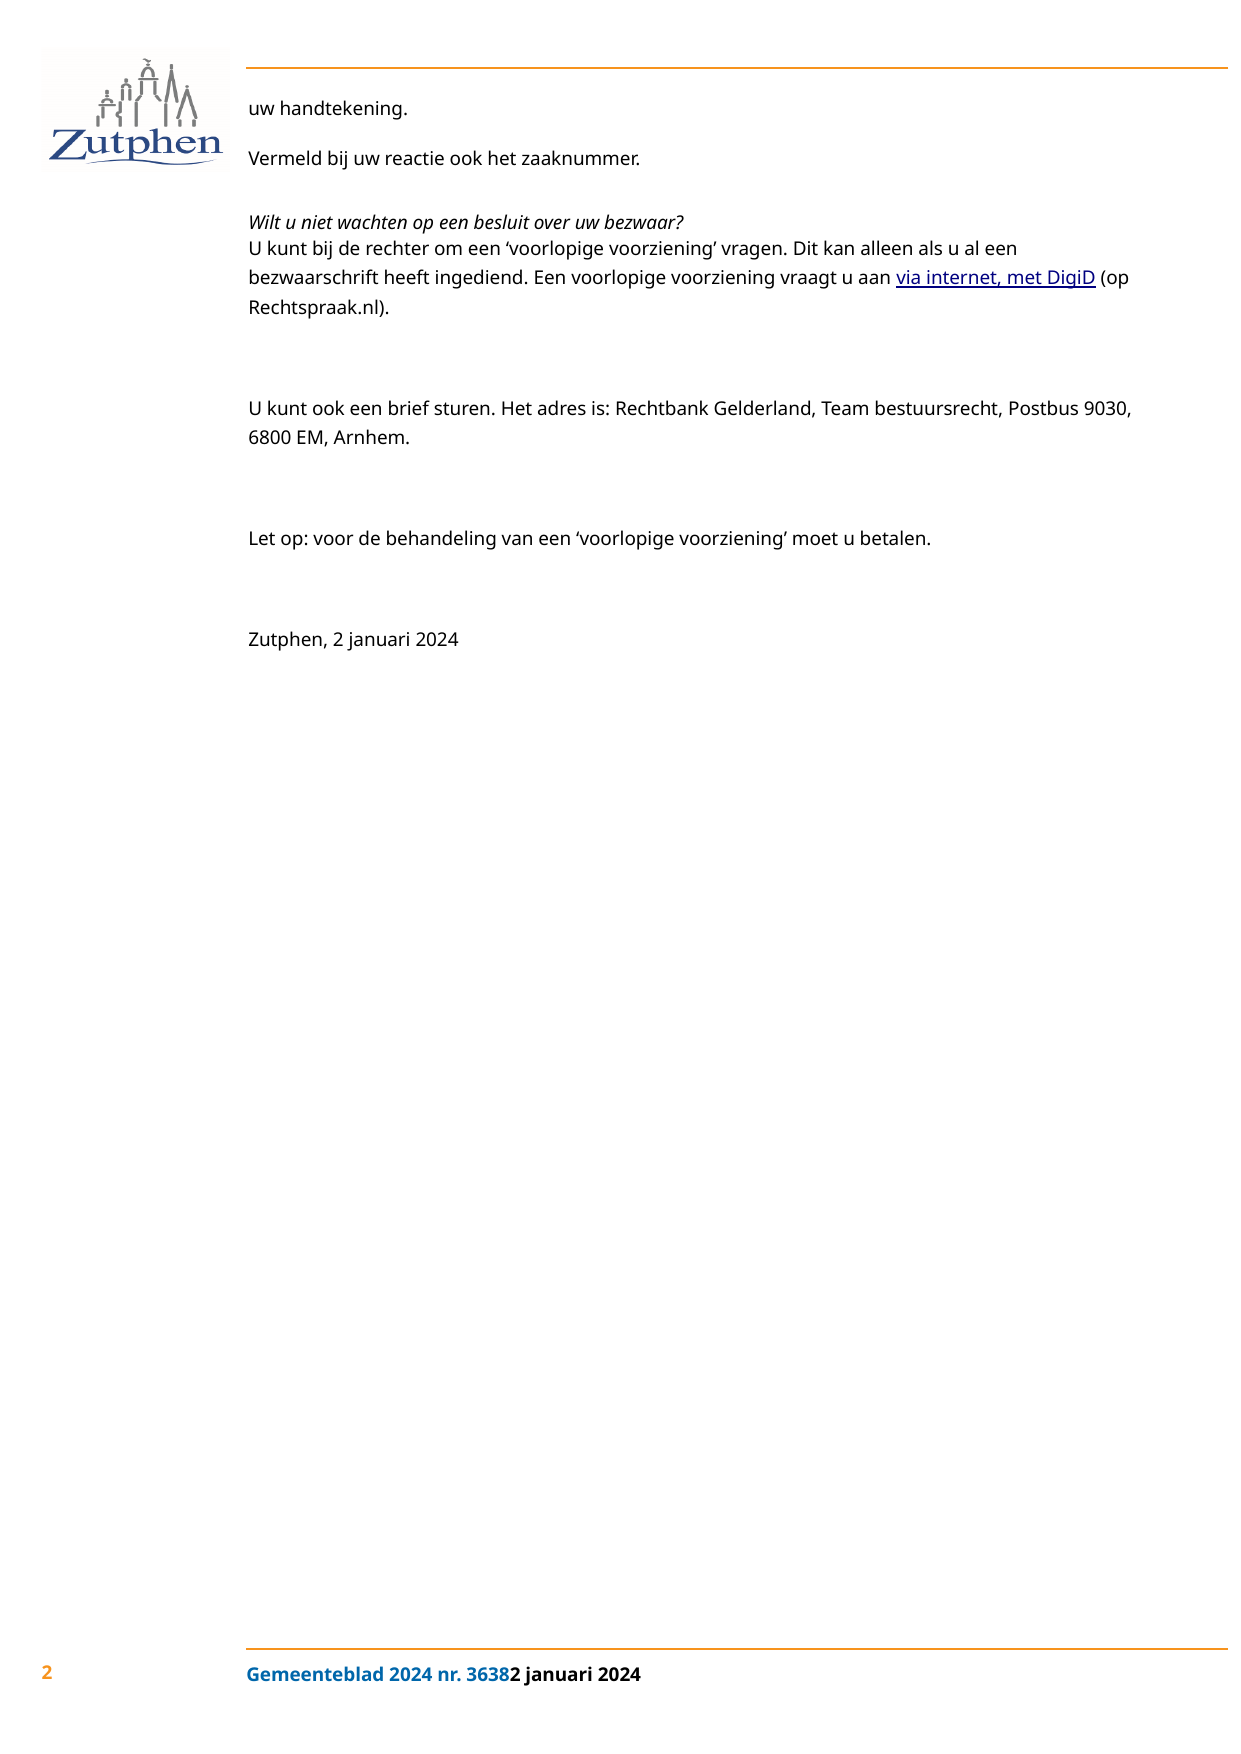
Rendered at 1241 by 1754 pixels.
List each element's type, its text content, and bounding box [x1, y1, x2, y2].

text U kunt bij de rechter om een ‘voorlopige voorziening’ vragen. Dit kan alleen als u al een bezwaarschrift heeft ingediend. Een voorlopige voorziening vraagt u aan via internet, met DigiD (op Rechtspraak.nl). [248, 235, 1152, 320]
text U kunt ook een brief sturen. Het adres is: Rechtbank Gelderland, Team bestuursrecht, Postbus 9030, 6800 EM, Arnhem. [248, 395, 1152, 450]
text Zutphen, 2 januari 2024 [248, 626, 1152, 652]
text Let op: voor de behandeling van een ‘voorlopige voorziening’ moet u betalen. [248, 525, 1152, 551]
text Wilt u niet wachten op een besluit over uw bezwaar? [248, 209, 1152, 235]
picture [41, 47, 231, 172]
text Vermeld bij uw reactie ook het zaaknummer. [248, 145, 1152, 171]
text uw handtekening. [248, 95, 1152, 121]
